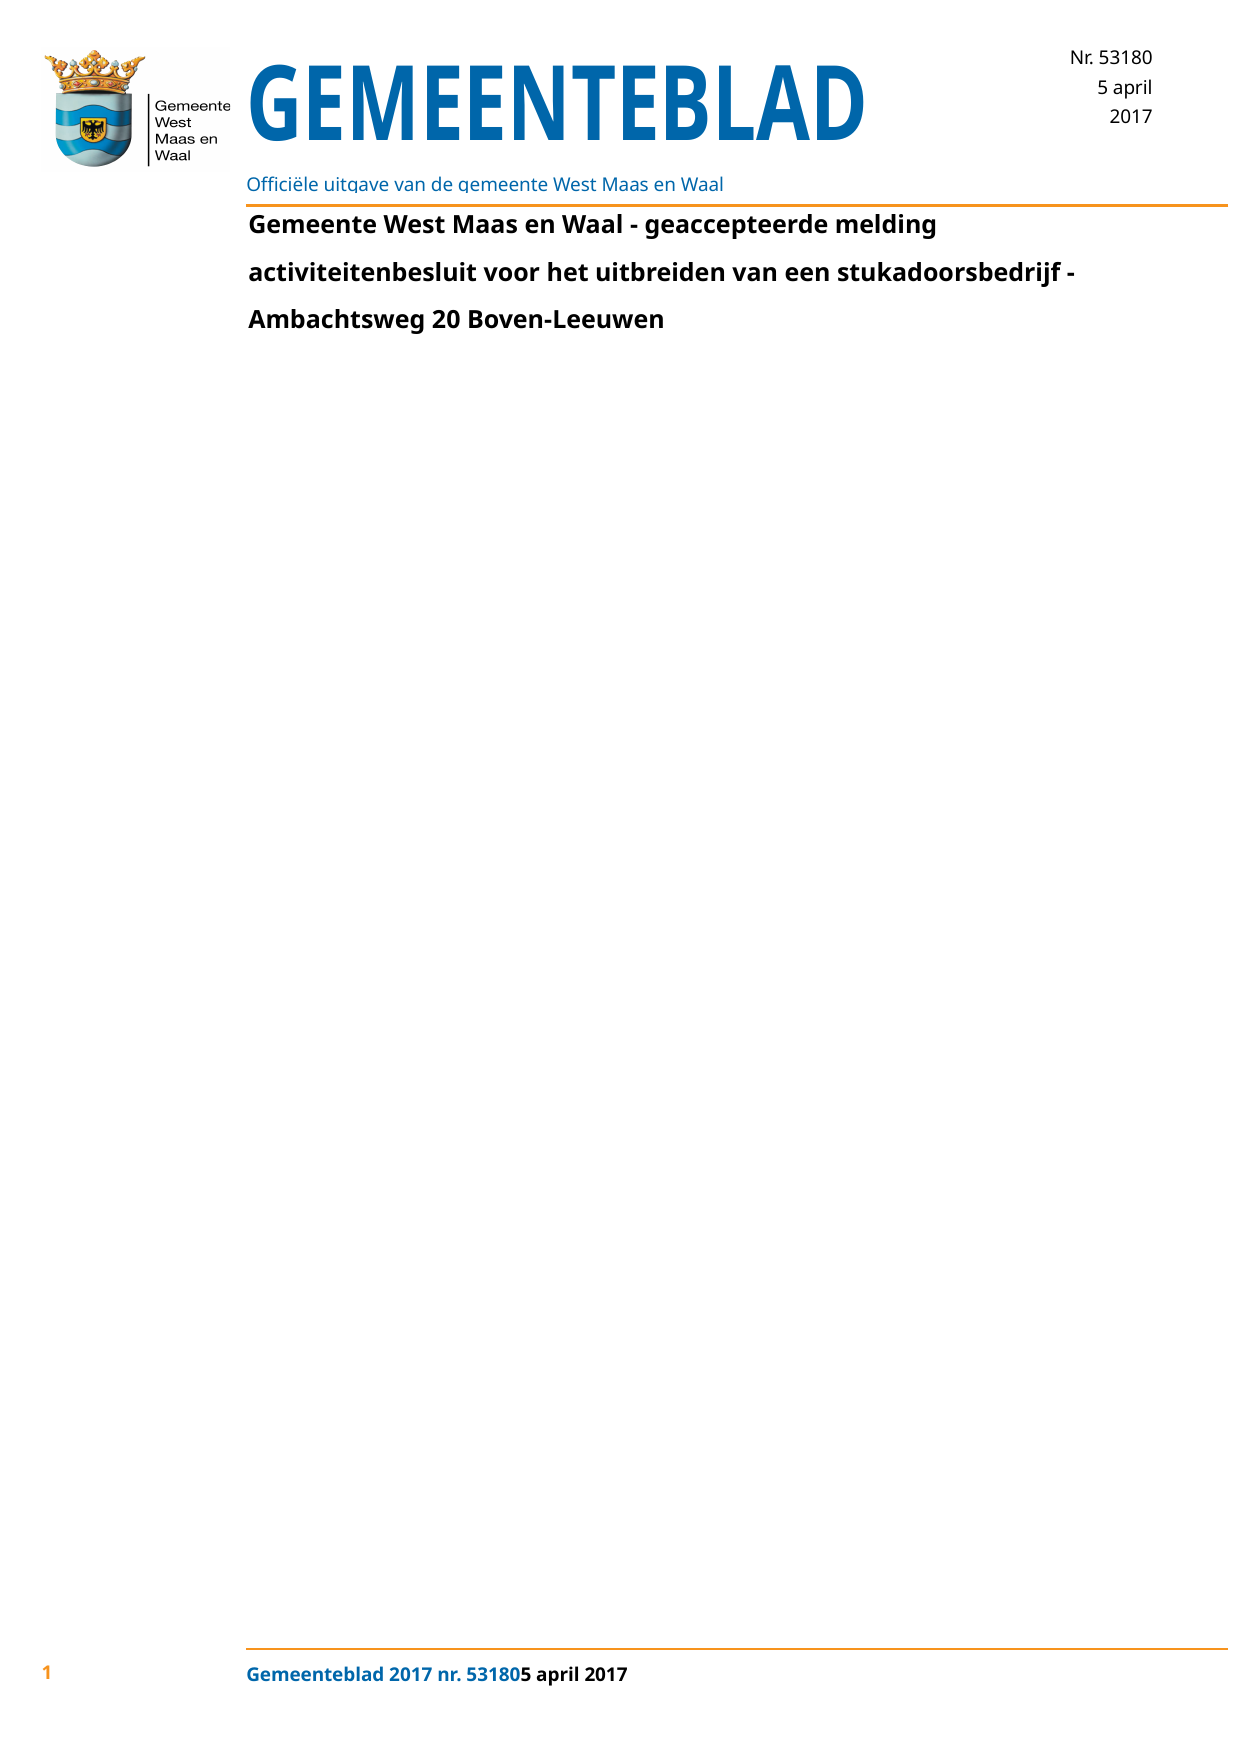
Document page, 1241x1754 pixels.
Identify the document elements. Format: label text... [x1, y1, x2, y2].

picture [41, 47, 231, 172]
text Gemeente West Maas en Waal - geaccepteerde melding activiteitenbesluit voor het uitbreiden van een stukadoorsbedrijf - Ambachtsweg 20 Boven-Leeuwen [248, 207, 1152, 336]
